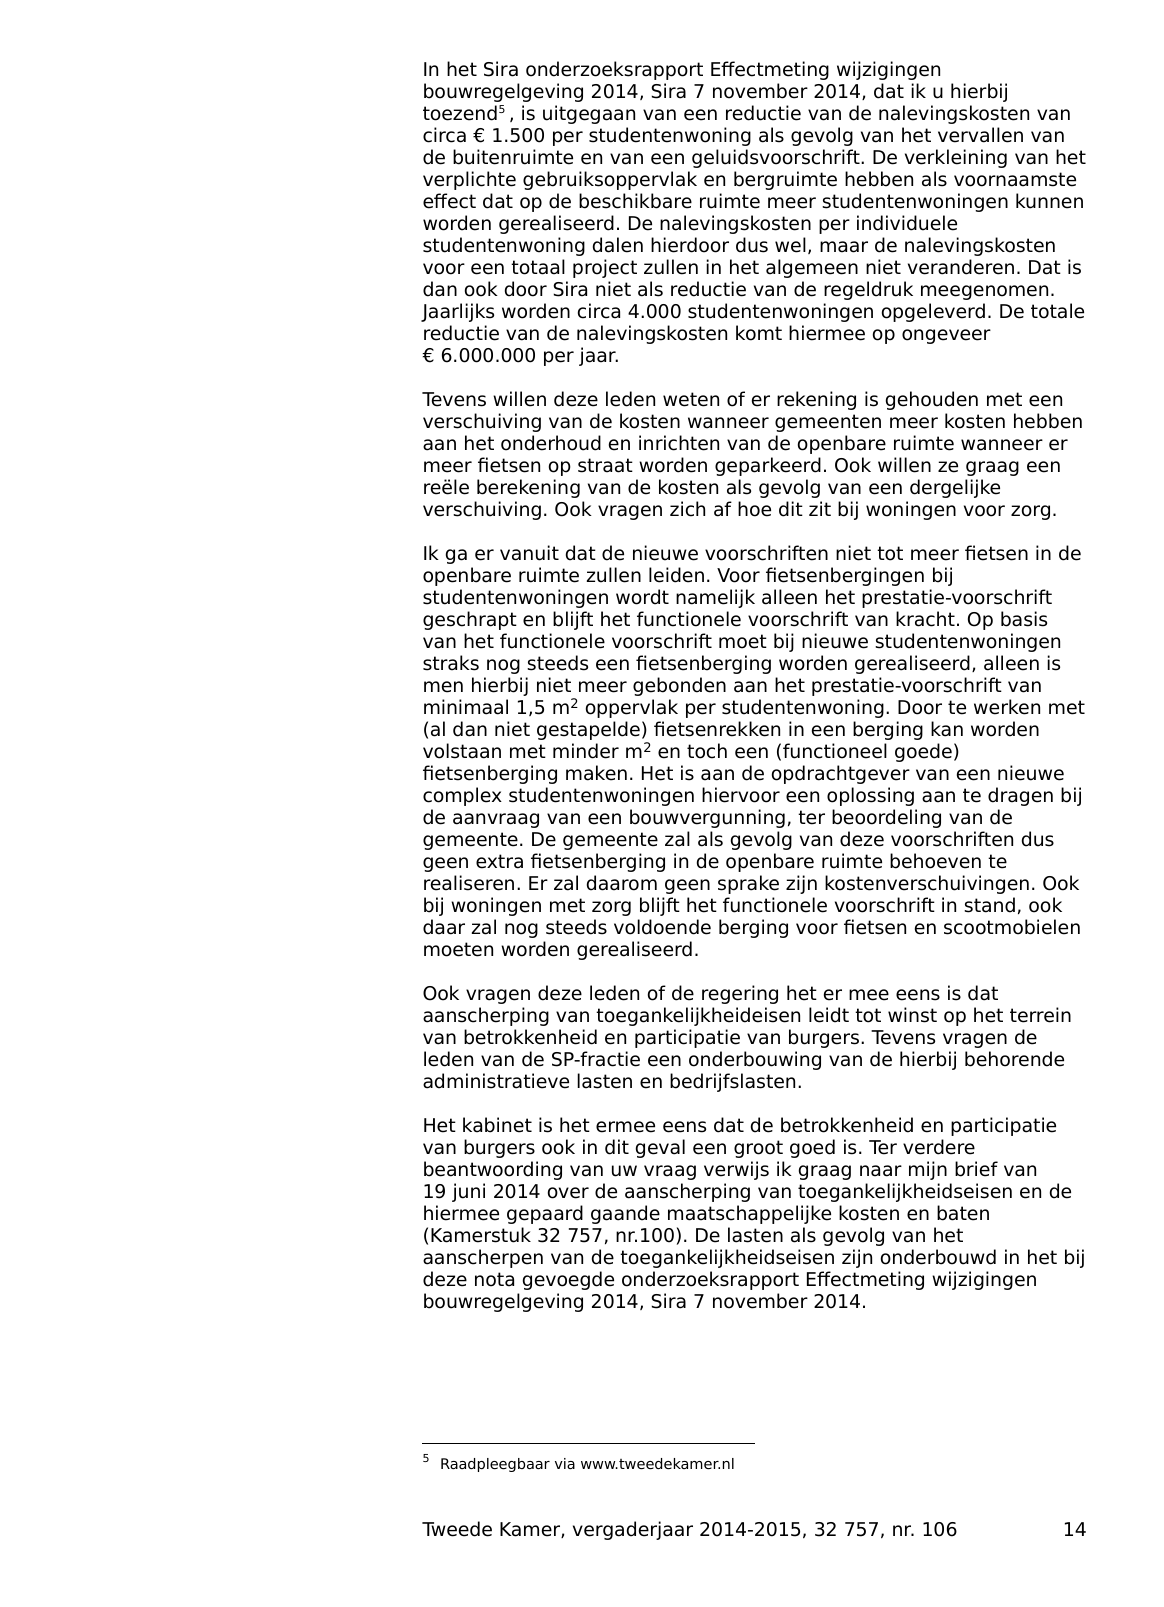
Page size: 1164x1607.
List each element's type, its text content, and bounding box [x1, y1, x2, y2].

text In het Sira onderzoeksrapport Effectmeting wijzigingen bouwregelgeving 2014, Sira 7 november 2014, dat ik u hierbij toezend, is uitgegaan van een reductie van de nalevingskosten van circa € 1.500 per studentenwoning als gevolg van het vervallen van de buitenruimte en van een geluidsvoorschrift. De verkleining van het verplichte gebruiksoppervlak en bergruimte hebben als voornaamste effect dat op de beschikbare ruimte meer studentenwoningen kunnen worden gerealiseerd. De nalevingskosten per individuele studentenwoning dalen hierdoor dus wel, maar de nalevingskosten voor een totaal project zullen in het algemeen niet veranderen. Dat is dan ook door Sira niet als reductie van de regeldruk meegenomen. Jaarlijks worden circa 4.000 studentenwoningen opgeleverd. De totale reductie van de nalevingskosten komt hiermee op ongeveer € 6.000.000 per jaar. [422, 59, 1087, 367]
text Raadpleegbaar via www.tweedekamer.nl [422, 1452, 1087, 1474]
text Ik ga er vanuit dat de nieuwe voorschriften niet tot meer fietsen in de openbare ruimte zullen leiden. Voor fietsenbergingen bij studentenwoningen wordt namelijk alleen het prestatie-voorschrift geschrapt en blijft het functionele voorschrift van kracht. Op basis van het functionele voorschrift moet bij nieuwe studentenwoningen straks nog steeds een fietsenberging worden gerealiseerd, alleen is men hierbij niet meer gebonden aan het prestatie-voorschrift van minimaal 1,5 m2 oppervlak per studentenwoning. Door te werken met (al dan niet gestapelde) fietsenrekken in een berging kan worden volstaan met minder m2 en toch een (functioneel goede) fietsenberging maken. Het is aan de opdrachtgever van een nieuwe complex studentenwoningen hiervoor een oplossing aan te dragen bij de aanvraag van een bouwvergunning, ter beoordeling van de gemeente. De gemeente zal als gevolg van deze voorschriften dus geen extra fietsenberging in de openbare ruimte behoeven te realiseren. Er zal daarom geen sprake zijn kostenverschuivingen. Ook bij woningen met zorg blijft het functionele voorschrift in stand, ook daar zal nog steeds voldoende berging voor fietsen en scootmobielen moeten worden gerealiseerd. [422, 543, 1087, 961]
text Tevens willen deze leden weten of er rekening is gehouden met een verschuiving van de kosten wanneer gemeenten meer kosten hebben aan het onderhoud en inrichten van de openbare ruimte wanneer er meer fietsen op straat worden geparkeerd. Ook willen ze graag een reële berekening van de kosten als gevolg van een dergelijke verschuiving. Ook vragen zich af hoe dit zit bij woningen voor zorg. [422, 389, 1087, 521]
text Het kabinet is het ermee eens dat de betrokkenheid en participatie van burgers ook in dit geval een groot goed is. Ter verdere beantwoording van uw vraag verwijs ik graag naar mijn brief van 19 juni 2014 over de aanscherping van toegankelijkheidseisen en de hiermee gepaard gaande maatschappelijke kosten en baten (Kamerstuk 32 757, nr.100). De lasten als gevolg van het aanscherpen van de toegankelijkheidseisen zijn onderbouwd in het bij deze nota gevoegde onderzoeksrapport Effectmeting wijzigingen bouwregelgeving 2014, Sira 7 november 2014. [422, 1115, 1087, 1313]
text Ook vragen deze leden of de regering het er mee eens is dat aanscherping van toegankelijkheideisen leidt tot winst op het terrein van betrokkenheid en participatie van burgers. Tevens vragen de leden van de SP-fractie een onderbouwing van de hierbij behorende administratieve lasten en bedrijfslasten. [422, 983, 1087, 1093]
